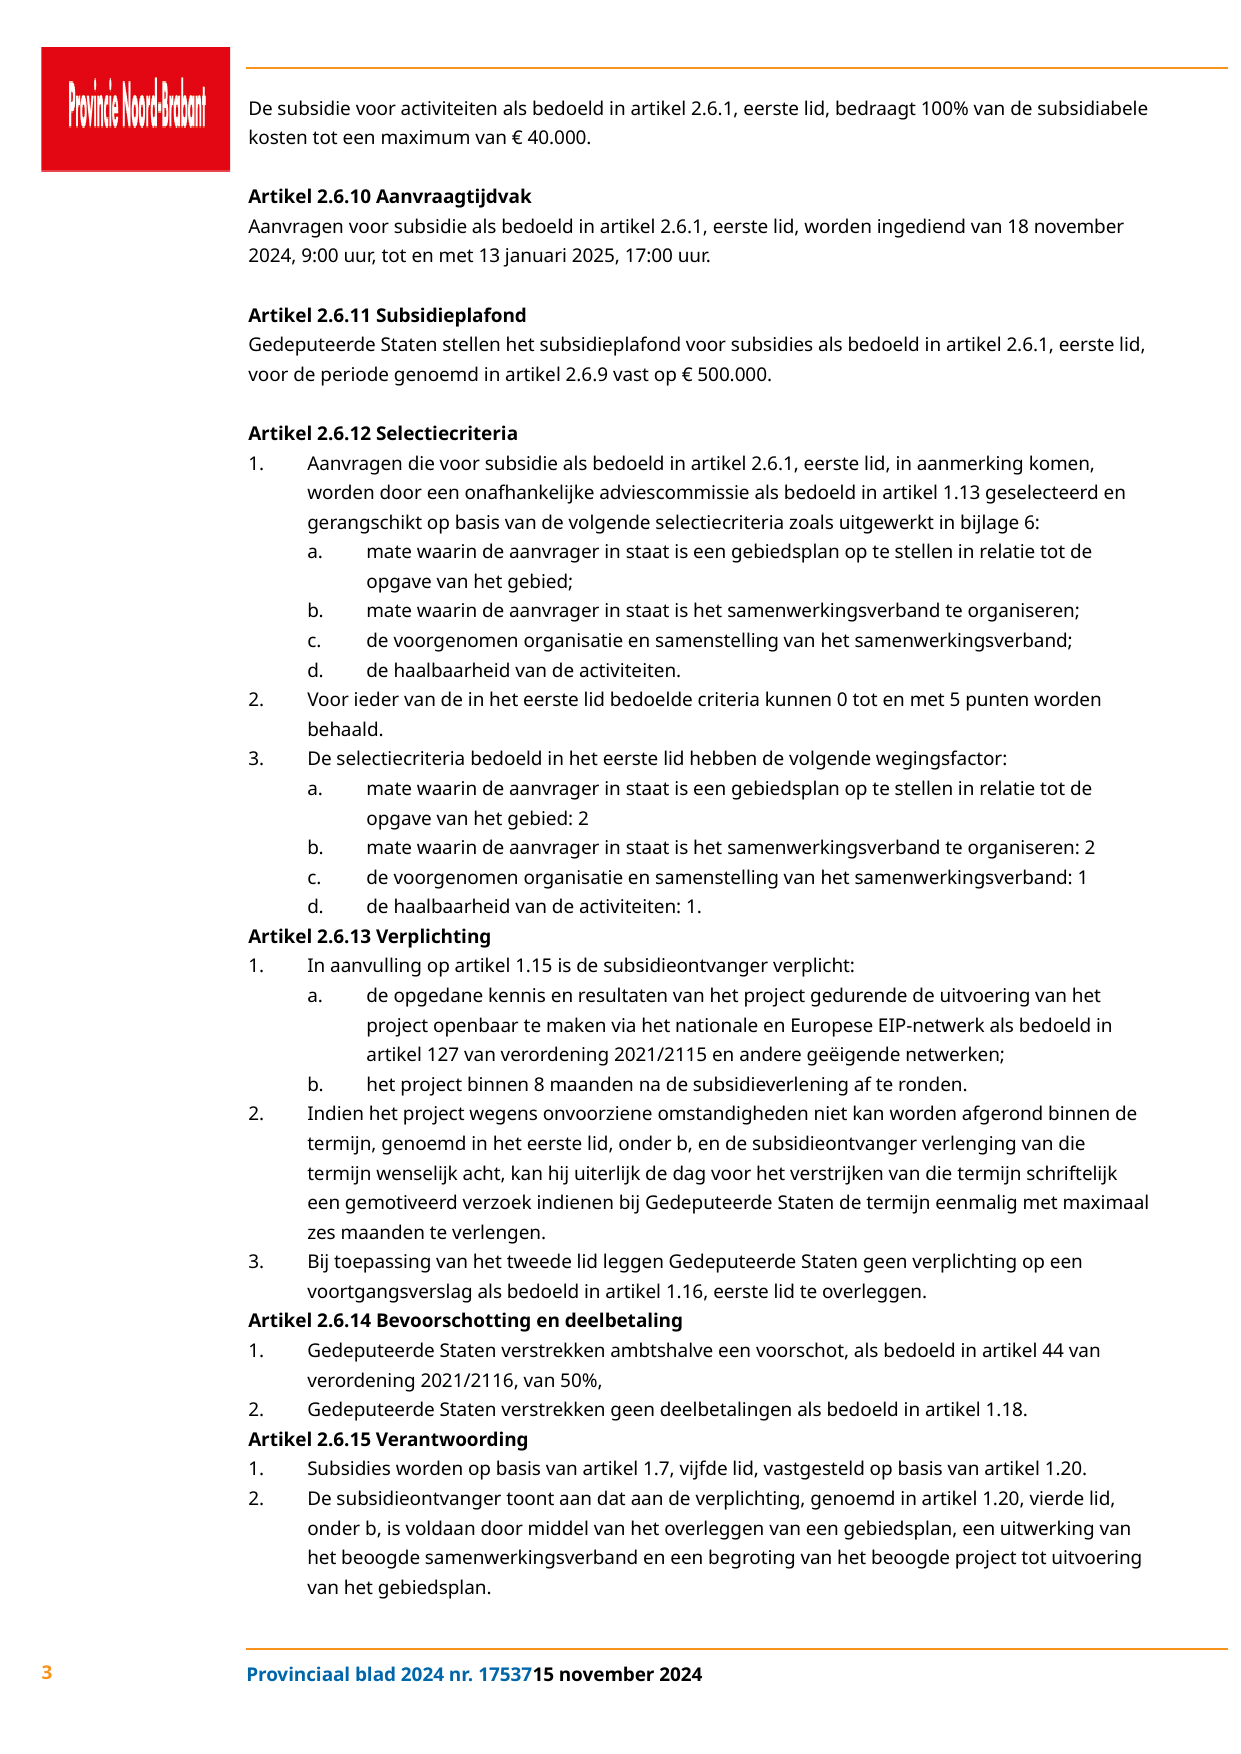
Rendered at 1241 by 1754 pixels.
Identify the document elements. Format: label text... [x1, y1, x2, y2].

list Aanvragen die voor subsidie als bedoeld in artikel 2.6.1, eerste lid, in aanmerking komen, worden door een onafhankelijke adviescommissie als bedoeld in artikel 1.13 geselecteerd en gerangschikt op basis van de volgende selectiecriteria zoals uitgewerkt in bijlage 6: [248, 450, 1152, 535]
text Artikel 2.6.13 Verplichting [248, 923, 1152, 949]
list Gedeputeerde Staten verstrekken geen deelbetalingen als bedoeld in artikel 1.18. [248, 1396, 1152, 1422]
list de opgedane kennis en resultaten van het project gedurende de uitvoering van het project openbaar te maken via het nationale en Europese EIP-netwerk als bedoeld in artikel 127 van verordening 2021/2115 en andere geëigende netwerken; [307, 982, 1152, 1067]
list de haalbaarheid van de activiteiten: 1. [307, 893, 1152, 919]
text Artikel 2.6.11 Subsidieplafond [248, 302, 1152, 328]
text Artikel 2.6.10 Aanvraagtijdvak [248, 183, 1152, 209]
text De subsidie voor activiteiten als bedoeld in artikel 2.6.1, eerste lid, bedraagt 100% van de subsidiabele kosten tot een maximum van € 40.000. [248, 95, 1152, 150]
list mate waarin de aanvrager in staat is het samenwerkingsverband te organiseren: 2 [307, 834, 1152, 860]
list Bij toepassing van het tweede lid leggen Gedeputeerde Staten geen verplichting op een voortgangsverslag als bedoeld in artikel 1.16, eerste lid te overleggen. [248, 1248, 1152, 1304]
text Gedeputeerde Staten stellen het subsidieplafond voor subsidies als bedoeld in artikel 2.6.1, eerste lid, voor de periode genoemd in artikel 2.6.9 vast op € 500.000. [248, 331, 1152, 387]
list Subsidies worden op basis van artikel 1.7, vijfde lid, vastgesteld op basis van artikel 1.20. [248, 1456, 1152, 1481]
text Artikel 2.6.14 Bevoorschotting en deelbetaling [248, 1308, 1152, 1333]
text Aanvragen voor subsidie als bedoeld in artikel 2.6.1, eerste lid, worden ingediend van 18 november 2024, 9:00 uur, tot en met 13 januari 2025, 17:00 uur. [248, 213, 1152, 268]
list mate waarin de aanvrager in staat is een gebiedsplan op te stellen in relatie tot de opgave van het gebied: 2 [307, 775, 1152, 831]
list de voorgenomen organisatie en samenstelling van het samenwerkingsverband; [307, 627, 1152, 653]
list De selectiecriteria bedoeld in het eerste lid hebben de volgende wegingsfactor: [248, 746, 1152, 771]
list Indien het project wegens onvoorziene omstandigheden niet kan worden afgerond binnen de termijn, genoemd in het eerste lid, onder b, en de subsidieontvanger verlenging van die termijn wenselijk acht, kan hij uiterlijk de dag voor het verstrijken van die termijn schriftelijk een gemotiveerd verzoek indienen bij Gedeputeerde Staten de termijn eenmalig met maximaal zes maanden te verlengen. [248, 1101, 1152, 1245]
list de voorgenomen organisatie en samenstelling van het samenwerkingsverband: 1 [307, 864, 1152, 890]
list de haalbaarheid van de activiteiten. [307, 657, 1152, 683]
list mate waarin de aanvrager in staat is het samenwerkingsverband te organiseren; [307, 598, 1152, 623]
list Gedeputeerde Staten verstrekken ambtshalve een voorschot, als bedoeld in artikel 44 van verordening 2021/2116, van 50%, [248, 1337, 1152, 1393]
picture [41, 47, 231, 172]
list Voor ieder van de in het eerste lid bedoelde criteria kunnen 0 tot en met 5 punten worden behaald. [248, 686, 1152, 742]
list De subsidieontvanger toont aan dat aan de verplichting, genoemd in artikel 1.20, vierde lid, onder b, is voldaan door middel van het overleggen van een gebiedsplan, een uitwerking van het beoogde samenwerkingsverband en een begroting van het beoogde project tot uitvoering van het gebiedsplan. [248, 1485, 1152, 1600]
text Artikel 2.6.12 Selectiecriteria [248, 420, 1152, 446]
list In aanvulling op artikel 1.15 is de subsidieontvanger verplicht: [248, 953, 1152, 978]
list mate waarin de aanvrager in staat is een gebiedsplan op te stellen in relatie tot de opgave van het gebied; [307, 538, 1152, 594]
text Artikel 2.6.15 Verantwoording [248, 1426, 1152, 1452]
list het project binnen 8 maanden na de subsidieverlening af te ronden. [307, 1071, 1152, 1097]
